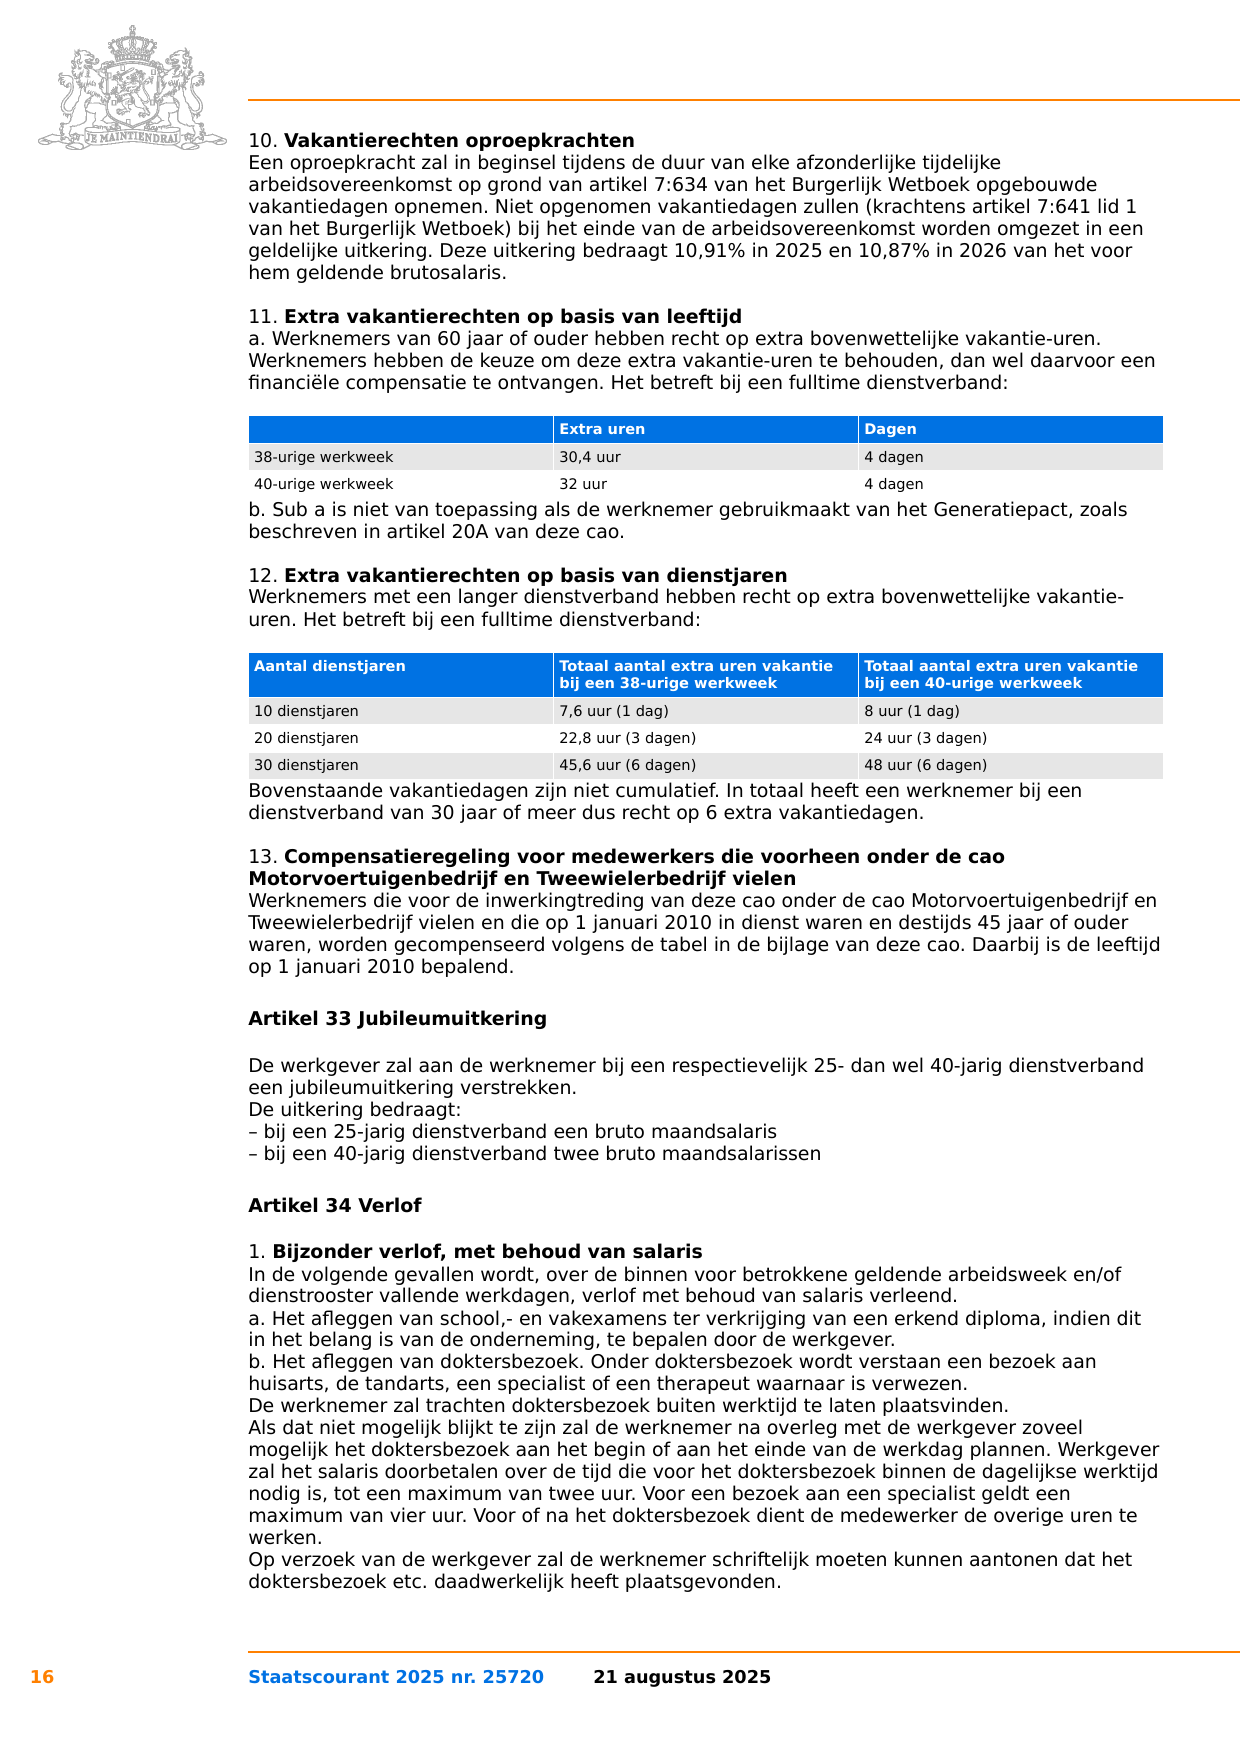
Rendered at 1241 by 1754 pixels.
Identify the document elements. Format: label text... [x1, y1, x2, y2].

table_cell 24 uur (3 dagen) [859, 725, 1163, 751]
text b. Het afleggen van doktersbezoek. Onder doktersbezoek wordt verstaan een bezoek aan huisarts, de tandarts, een specialist of een therapeut waarnaar is verwezen. [248, 1351, 1163, 1395]
picture [38, 25, 227, 150]
text 12. Extra vakantierechten op basis van dienstjaren [248, 564, 1163, 586]
table_cell 8 uur (1 dag) [859, 698, 1163, 724]
text Een oproepkracht zal in beginsel tijdens de duur van elke afzonderlijke tijdelijke arbeidsovereenkomst op grond van artikel 7:634 van het Burgerlijk Wetboek opgebouwde vakantiedagen opnemen. Niet opgenomen vakantiedagen zullen (krachtens artikel 7:641 lid 1 van het Burgerlijk Wetboek) bij het einde van de arbeidsovereenkomst worden omgezet in een geldelijke uitkering. Deze uitkering bedraagt 10,91% in 2025 en 10,87% in 2026 van het voor hem geldende brutosalaris. [248, 152, 1163, 284]
table_cell 4 dagen [859, 444, 1163, 470]
text a. Werknemers van 60 jaar of ouder hebben recht op extra bovenwettelijke vakantie-uren. Werknemers hebben de keuze om deze extra vakantie-uren te behouden, dan wel daarvoor een financiële compensatie te ontvangen. Het betreft bij een fulltime dienstverband: [248, 328, 1163, 393]
text In de volgende gevallen wordt, over de binnen voor betrokkene geldende arbeidsweek en/of dienstrooster vallende werkdagen, verlof met behoud van salaris verleend. [248, 1263, 1163, 1307]
text Als dat niet mogelijk blijkt te zijn zal de werknemer na overleg met de werkgever zoveel mogelijk het doktersbezoek aan het begin of aan het einde van de werkdag plannen. Werkgever zal het salaris doorbetalen over de tijd die voor het doktersbezoek binnen de dagelijkse werktijd nodig is, tot een maximum van twee uur. Voor een bezoek aan een specialist geldt een maximum van vier uur. Voor of na het doktersbezoek dient de medewerker de overige uren te werken. [248, 1417, 1163, 1549]
table_cell 4 dagen [859, 471, 1163, 498]
table_header Dagen [859, 416, 1163, 443]
text 13. Compensatieregeling voor medewerkers die voorheen onder de cao Motorvoertuigenbedrijf en Tweewielerbedrijf vielen [248, 846, 1163, 890]
text De werknemer zal trachten doktersbezoek buiten werktijd te laten plaatsvinden. [248, 1395, 1163, 1417]
text – bij een 25-jarig dienstverband een bruto maandsalaris [248, 1121, 1163, 1142]
text De uitkering bedraagt: [248, 1098, 1163, 1121]
table_cell 22,8 uur (3 dagen) [554, 725, 858, 751]
table_header Extra uren [554, 416, 858, 443]
table_cell 10 dienstjaren [249, 698, 553, 724]
table_cell 38-urige werkweek [249, 444, 553, 470]
text a. Het afleggen van school,- en vakexamens ter verkrijging van een erkend diploma, indien dit in het belang is van de onderneming, te bepalen door de werkgever. [248, 1307, 1163, 1351]
table_cell 7,6 uur (1 dag) [554, 698, 858, 724]
table_cell 45,6 uur (6 dagen) [554, 753, 858, 779]
table_cell 30 dienstjaren [249, 753, 553, 779]
text 10. Vakantierechten oproepkrachten [248, 130, 1163, 152]
text 1. Bijzonder verlof, met behoud van salaris [248, 1241, 1163, 1263]
text 11. Extra vakantierechten op basis van leeftijd [248, 306, 1163, 328]
table_header Totaal aantal extra uren vakantie bij een 38-urige werkweek [554, 653, 858, 697]
table_cell 40-urige werkweek [249, 471, 553, 498]
table_header Totaal aantal extra uren vakantie bij een 40-urige werkweek [859, 653, 1163, 697]
table_cell 48 uur (6 dagen) [859, 753, 1163, 779]
table_cell 30,4 uur [554, 444, 858, 470]
text De werkgever zal aan de werknemer bij een respectievelijk 25- dan wel 40-jarig dienstverband een jubileumuitkering verstrekken. [248, 1054, 1163, 1098]
text b. Sub a is niet van toepassing als de werknemer gebruikmaakt van het Generatiepact, zoals beschreven in artikel 20A van deze cao. [248, 499, 1163, 543]
text Bovenstaande vakantiedagen zijn niet cumulatief. In totaal heeft een werknemer bij een dienstverband van 30 jaar of meer dus recht op 6 extra vakantiedagen. [248, 780, 1163, 824]
table_cell 32 uur [554, 471, 858, 498]
table_cell 20 dienstjaren [249, 725, 553, 751]
text – bij een 40-jarig dienstverband twee bruto maandsalarissen [248, 1142, 1163, 1164]
table_header Aantal dienstjaren [249, 653, 553, 697]
table_header [249, 416, 553, 443]
text Werknemers die voor de inwerkingtreding van deze cao onder de cao Motorvoertuigenbedrijf en Tweewielerbedrijf vielen en die op 1 januari 2010 in dienst waren en destijds 45 jaar of ouder waren, worden gecompenseerd volgens de tabel in de bijlage van deze cao. Daarbij is de leeftijd op 1 januari 2010 bepalend. [248, 890, 1163, 978]
subtitle Artikel 33 Jubileumuitkering [248, 1008, 1163, 1029]
subtitle Artikel 34 Verlof [248, 1194, 1163, 1216]
text Werknemers met een langer dienstverband hebben recht op extra bovenwettelijke vakantie-uren. Het betreft bij een fulltime dienstverband: [248, 586, 1163, 630]
text Op verzoek van de werkgever zal de werknemer schriftelijk moeten kunnen aantonen dat het doktersbezoek etc. daadwerkelijk heeft plaatsgevonden. [248, 1549, 1163, 1593]
